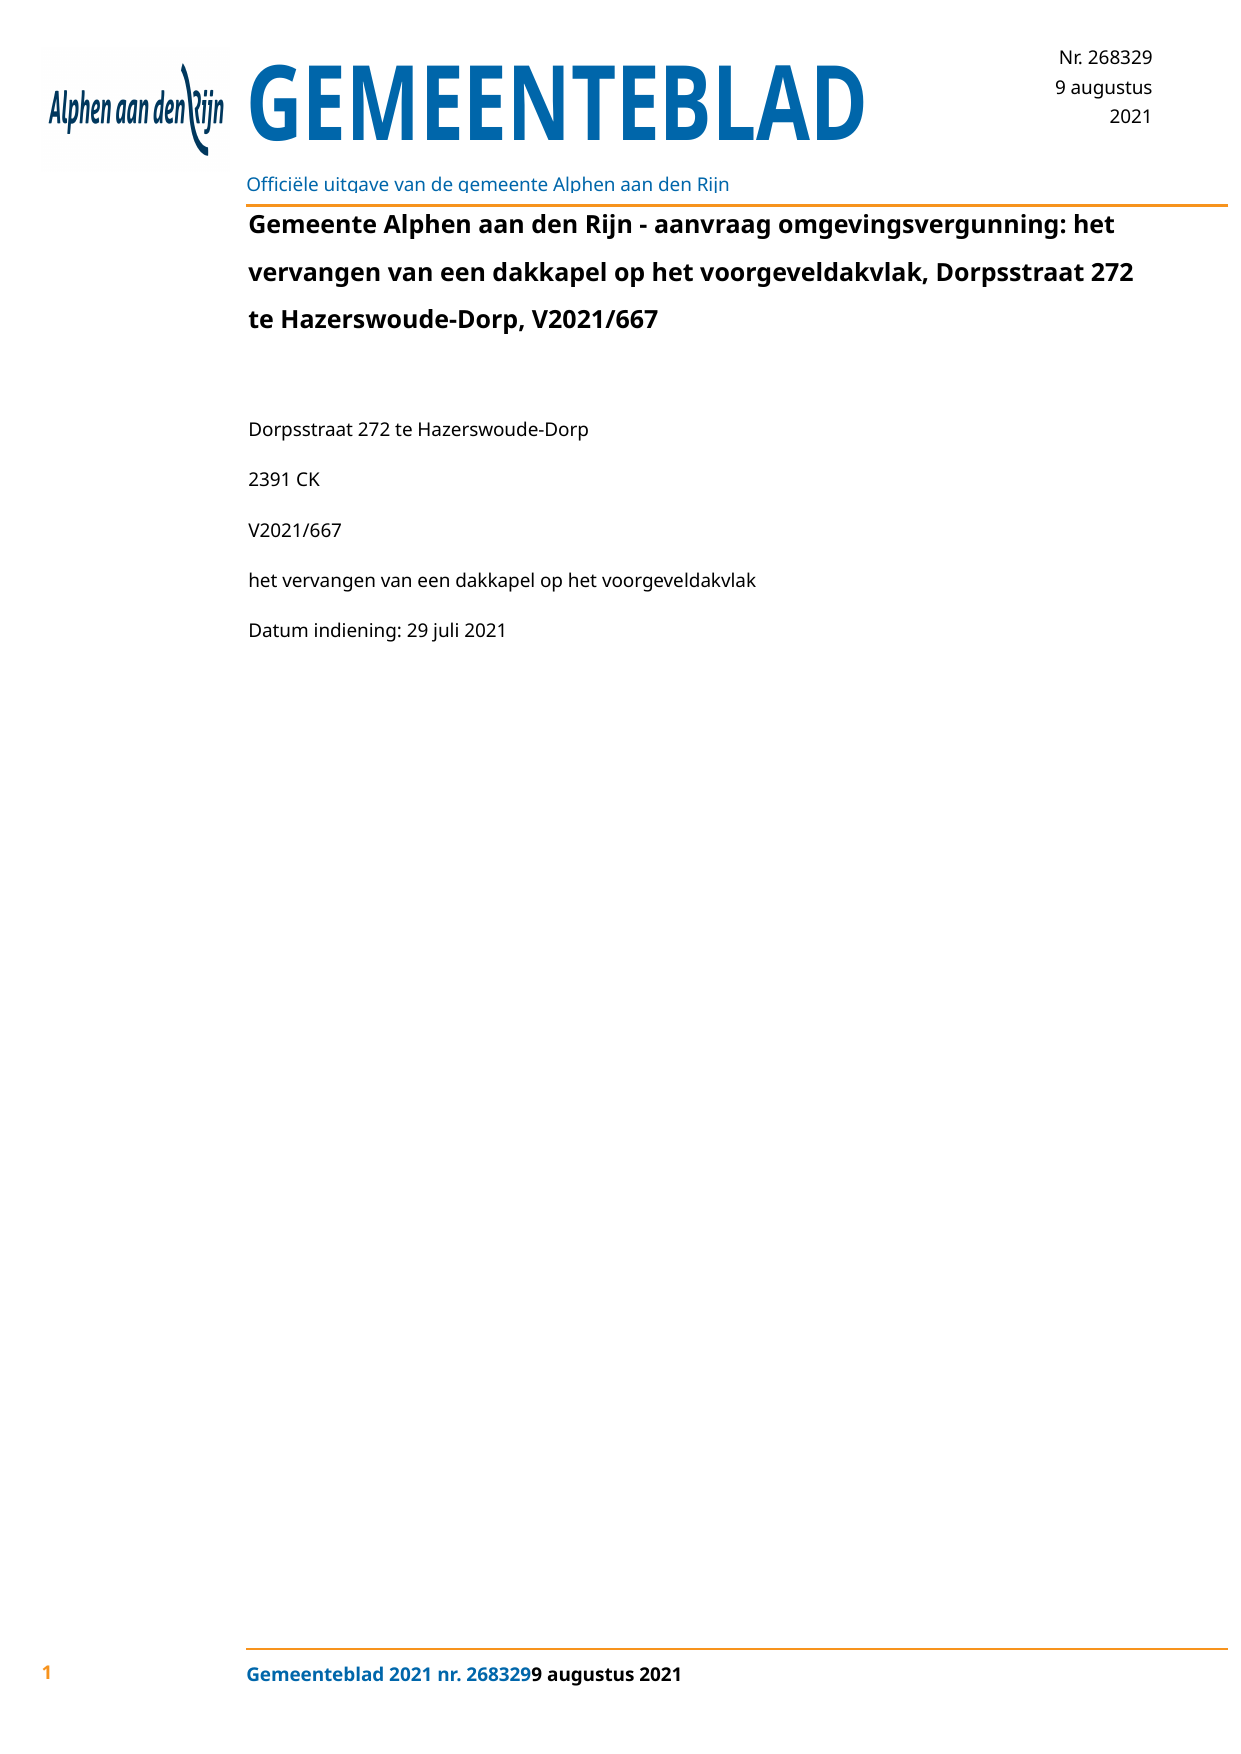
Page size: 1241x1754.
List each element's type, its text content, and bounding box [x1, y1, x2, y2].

text Dorpsstraat 272 te Hazerswoude-Dorp [248, 416, 1152, 442]
text V2021/667 [248, 517, 1152, 542]
text Datum indiening: 29 juli 2021 [248, 618, 1152, 643]
text 2391 CK [248, 466, 1152, 492]
text het vervangen van een dakkapel op het voorgeveldakvlak [248, 567, 1152, 593]
text Gemeente Alphen aan den Rijn - aanvraag omgevingsvergunning: het vervangen van een dakkapel op het voorgeveldakvlak, Dorpsstraat 272 te Hazerswoude-Dorp, V2021/667 [248, 207, 1152, 336]
picture [41, 47, 231, 172]
